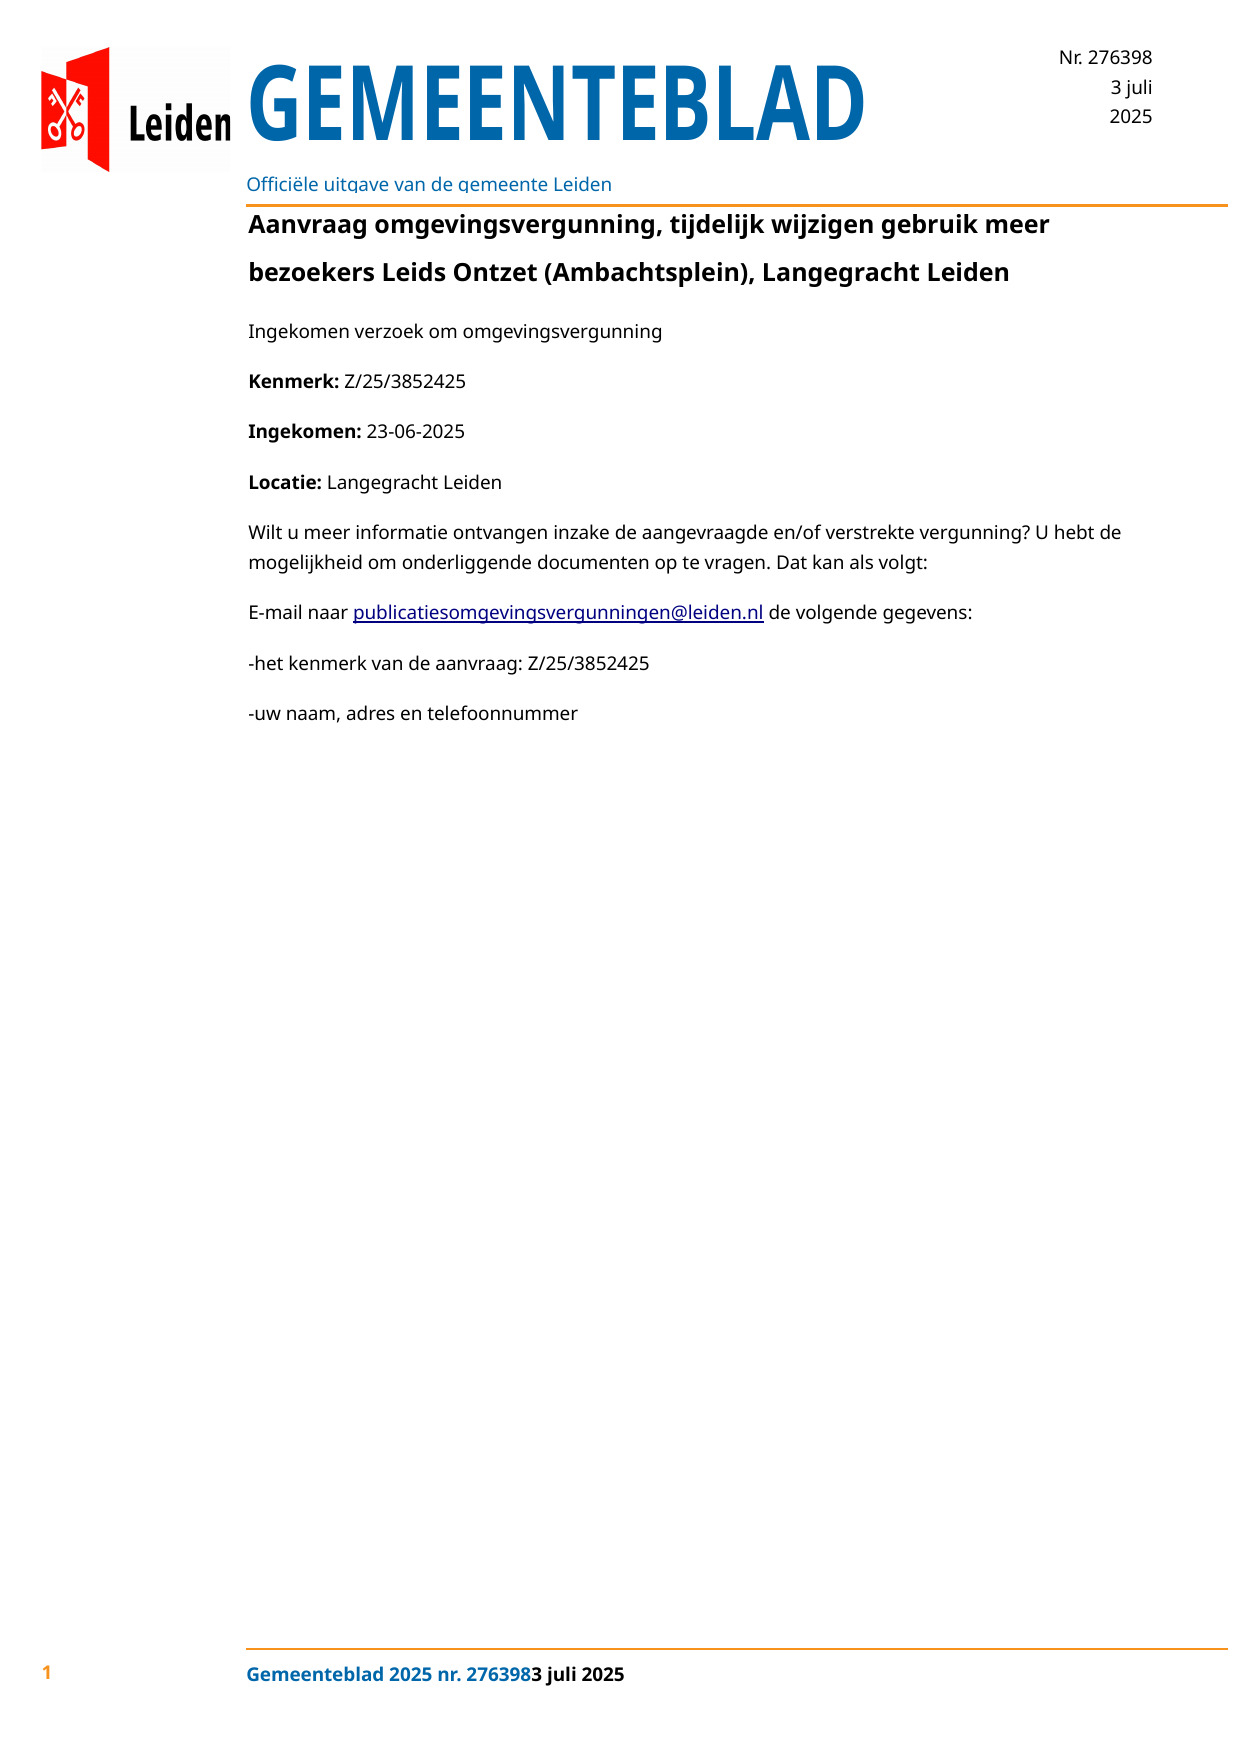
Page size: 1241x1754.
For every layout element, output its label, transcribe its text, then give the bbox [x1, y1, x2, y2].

text Locatie: Langegracht Leiden [248, 469, 1152, 495]
text Kenmerk: Z/25/3852425 [248, 368, 1152, 394]
text Ingekomen: 23-06-2025 [248, 419, 1152, 444]
text -uw naam, adres en telefoonnummer [248, 700, 1152, 726]
text E-mail naar publicatiesomgevingsvergunningen@leiden.nl de volgende gegevens: [248, 599, 1152, 625]
picture [41, 47, 231, 172]
text Wilt u meer informatie ontvangen inzake de aangevraagde en/of verstrekte vergunning? U hebt de mogelijkheid om onderliggende documenten op te vragen. Dat kan als volgt: [248, 519, 1152, 575]
text Ingekomen verzoek om omgevingsvergunning [248, 318, 1152, 344]
text -het kenmerk van de aanvraag: Z/25/3852425 [248, 650, 1152, 676]
text Aanvraag omgevingsvergunning, tijdelijk wijzigen gebruik meer bezoekers Leids Ontzet (Ambachtsplein), Langegracht Leiden [248, 207, 1152, 288]
